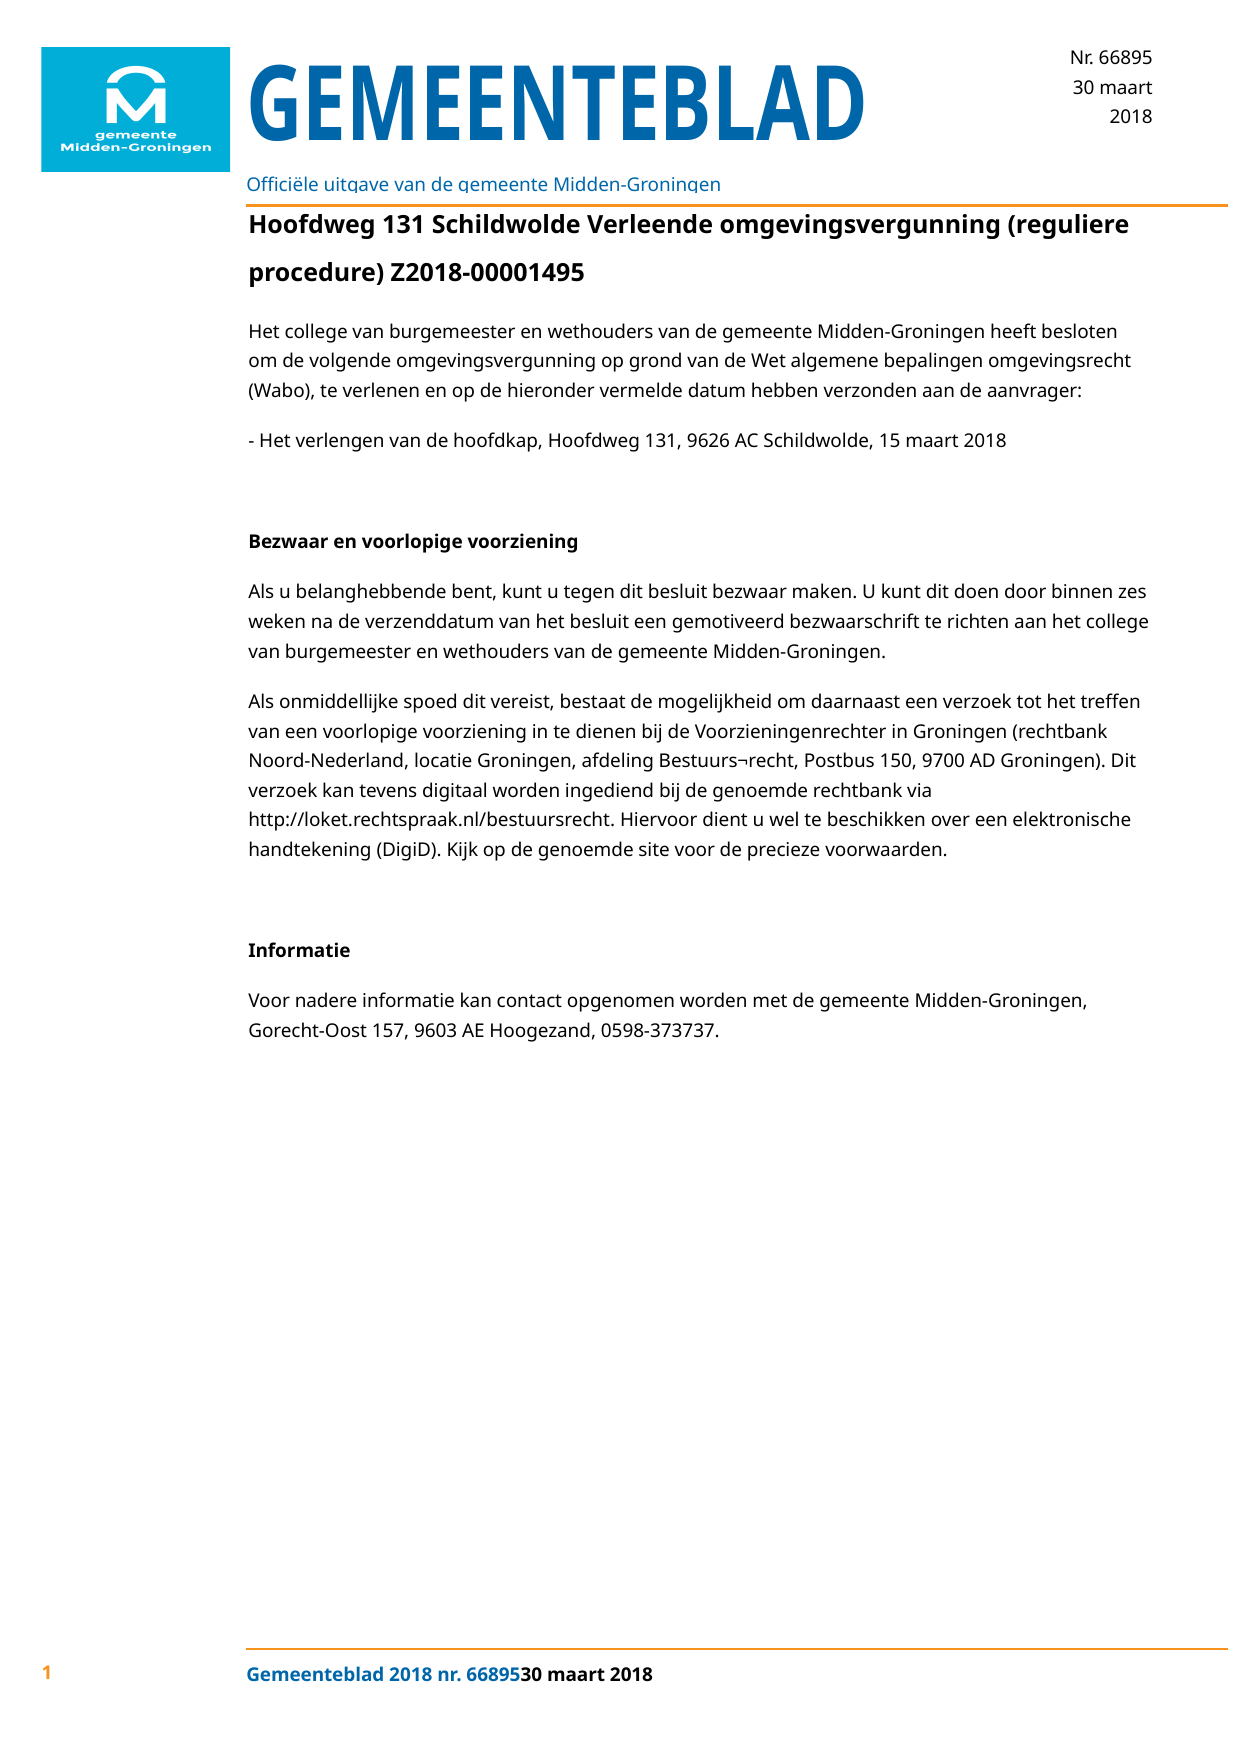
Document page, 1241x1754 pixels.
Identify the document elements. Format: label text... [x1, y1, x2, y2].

text Als u belanghebbende bent, kunt u tegen dit besluit bezwaar maken. U kunt dit doen door binnen zes weken na de verzenddatum van het besluit een gemotiveerd bezwaarschrift te richten aan het college van burgemeester en wethouders van de gemeente Midden-Groningen. [248, 579, 1152, 664]
text Bezwaar en voorlopige voorziening [248, 528, 1152, 554]
text Het college van burgemeester en wethouders van de gemeente Midden-Groningen heeft besloten om de volgende omgevingsvergunning op grond van de Wet algemene bepalingen omgevingsrecht (Wabo), te verlenen en op de hieronder vermelde datum hebben verzonden aan de aanvrager: [248, 318, 1152, 403]
picture [108, 66, 164, 82]
text Informatie [248, 937, 1152, 963]
text - Het verlengen van de hoofdkap, Hoofdweg 131, 9626 AC Schildwolde, 15 maart 2018 [248, 427, 1152, 453]
text Als onmiddellijke spoed dit vereist, bestaat de mogelijkheid om daarnaast een verzoek tot het treffen van een voorlopige voorziening in te dienen bij de Voorzieningenrechter in Groningen (rechtbank Noord-Nederland, locatie Groningen, afdeling Bestuurs¬recht, Postbus 150, 9700 AD Groningen). Dit verzoek kan tevens digitaal worden ingediend bij de genoemde rechtbank via http://loket.rechtspraak.nl/bestuursrecht. Hiervoor dient u wel te beschikken over een elektronische handtekening (DigiD). Kijk op de genoemde site voor de precieze voorwaarden. [248, 688, 1152, 862]
text Hoofdweg 131 Schildwolde Verleende omgevingsvergunning (reguliere procedure) Z2018-00001495 [248, 207, 1152, 288]
picture [184, 146, 190, 153]
text Voor nadere informatie kan contact opgenomen worden met de gemeente Midden-Groningen, Gorecht-Oost 157, 9603 AE Hoogezand, 0598-373737. [248, 987, 1152, 1043]
picture [107, 89, 165, 122]
